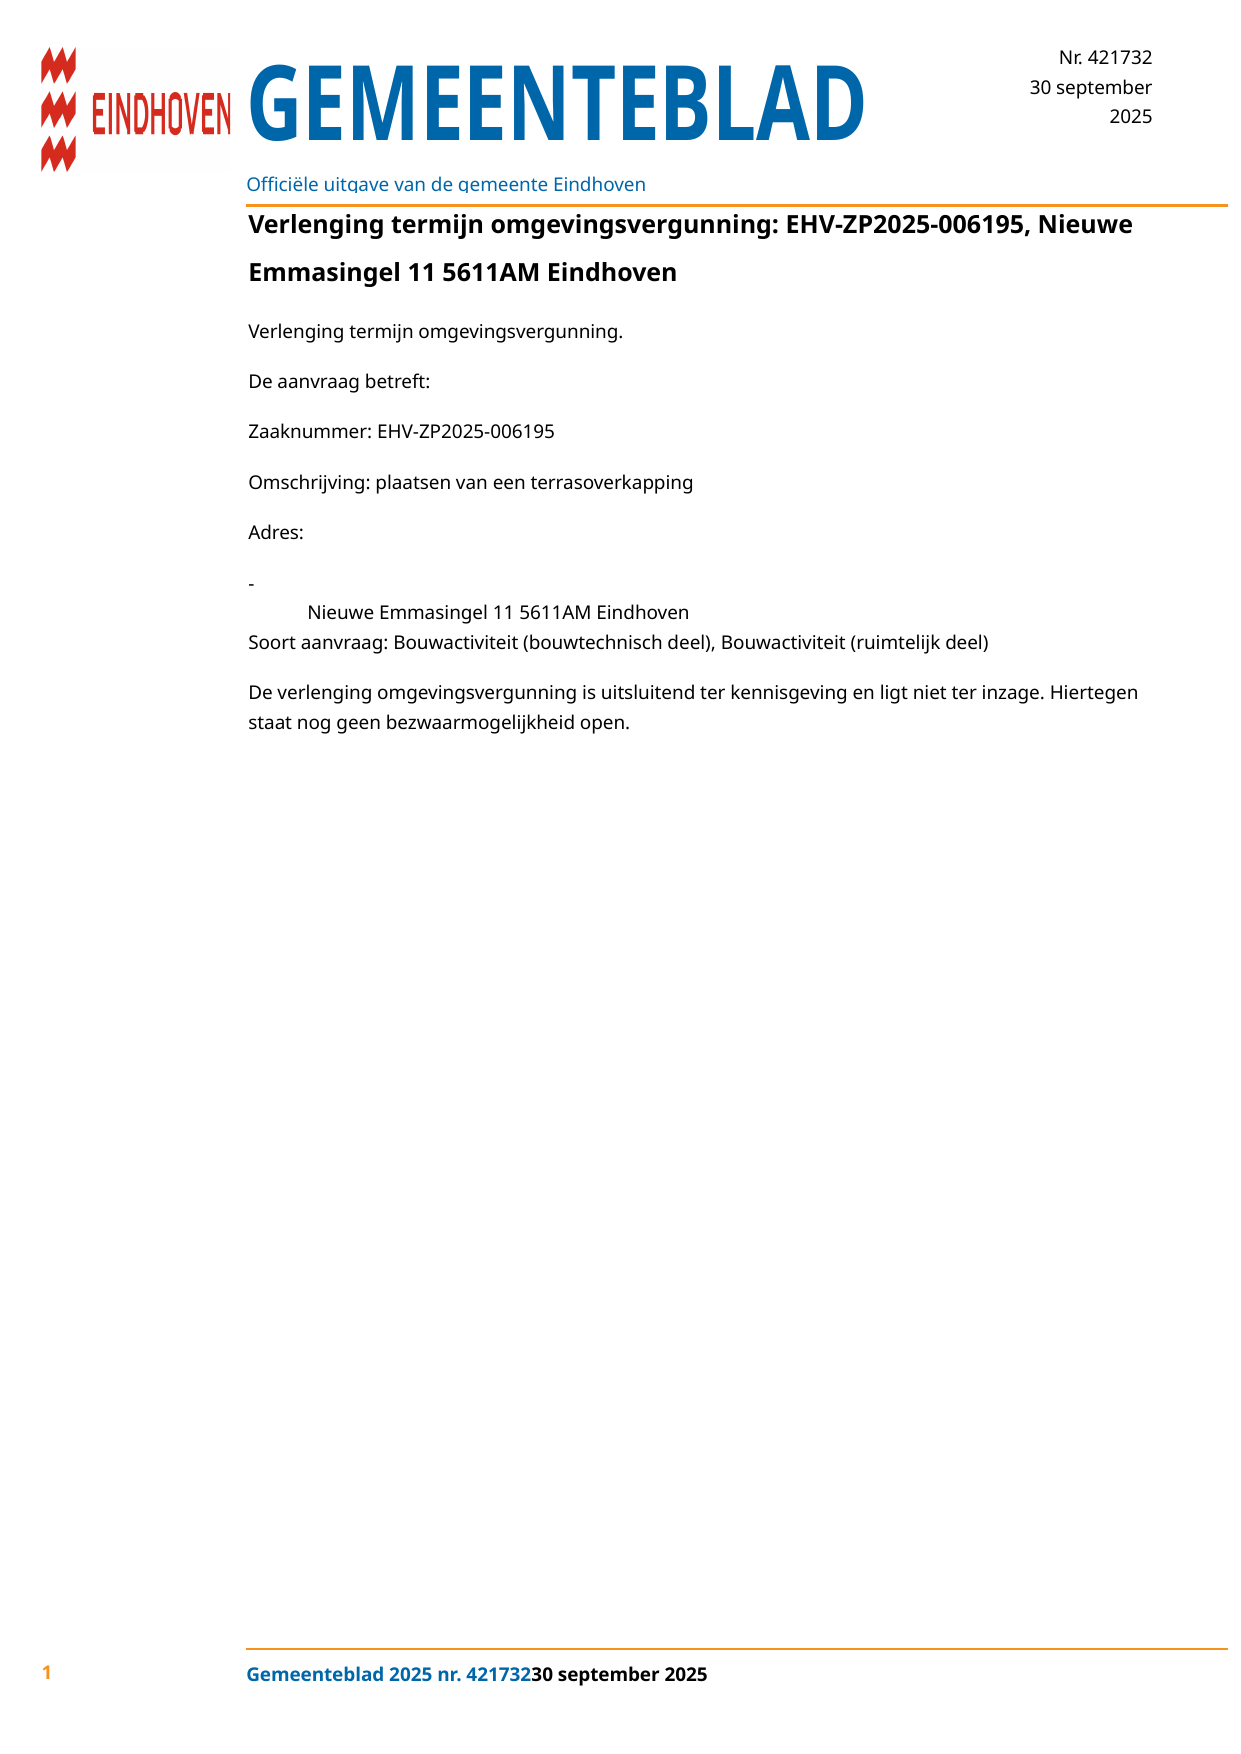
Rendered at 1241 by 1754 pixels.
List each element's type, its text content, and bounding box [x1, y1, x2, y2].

list Nieuwe Emmasingel 11 5611AM Eindhoven [248, 599, 1152, 625]
text Omschrijving: plaatsen van een terrasoverkapping [248, 469, 1152, 495]
text Soort aanvraag: Bouwactiviteit (bouwtechnisch deel), Bouwactiviteit (ruimtelijk deel) [248, 629, 1152, 655]
text Adres: [248, 519, 1152, 545]
text De verlenging omgevingsvergunning is uitsluitend ter kennisgeving en ligt niet ter inzage. Hiertegen staat nog geen bezwaarmogelijkheid open. [248, 679, 1152, 735]
text Verlenging termijn omgevingsvergunning: EHV-ZP2025-006195, Nieuwe Emmasingel 11 5611AM Eindhoven [248, 207, 1152, 288]
text Zaaknummer: EHV-ZP2025-006195 [248, 419, 1152, 444]
text Verlenging termijn omgevingsvergunning. [248, 318, 1152, 344]
text De aanvraag betreft: [248, 368, 1152, 394]
picture [41, 47, 231, 172]
